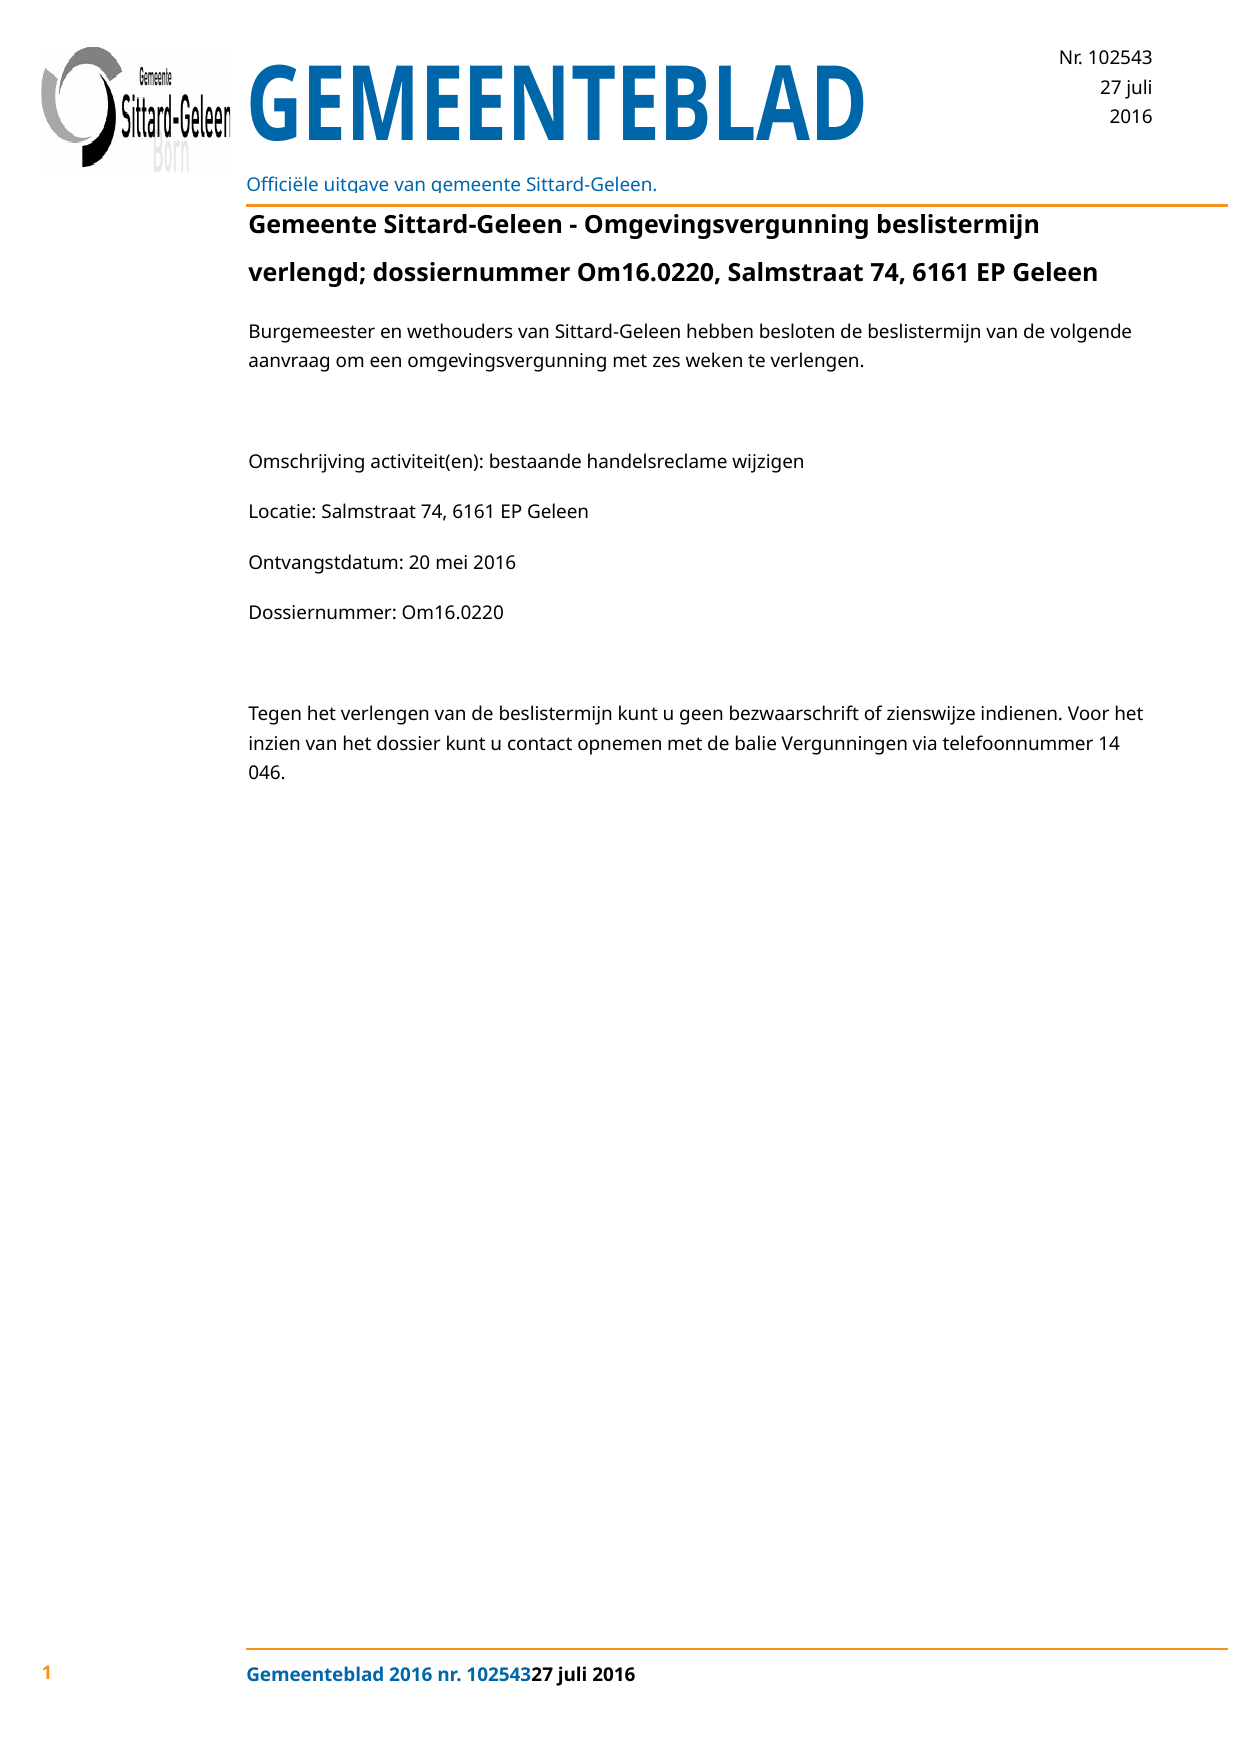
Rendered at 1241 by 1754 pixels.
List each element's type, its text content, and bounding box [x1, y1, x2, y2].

text Ontvangstdatum: 20 mei 2016 [248, 549, 1152, 575]
picture [41, 47, 231, 172]
text Tegen het verlengen van de beslistermijn kunt u geen bezwaarschrift of zienswijze indienen. Voor het inzien van het dossier kunt u contact opnemen met de balie Vergunningen via telefoonnummer 14 046. [248, 700, 1152, 785]
text Locatie: Salmstraat 74, 6161 EP Geleen [248, 499, 1152, 524]
text Omschrijving activiteit(en): bestaande handelsreclame wijzigen [248, 448, 1152, 474]
text Burgemeester en wethouders van Sittard-Geleen hebben besloten de beslistermijn van de volgende aanvraag om een omgevingsvergunning met zes weken te verlengen. [248, 318, 1152, 373]
text Dossiernummer: Om16.0220 [248, 599, 1152, 625]
text Gemeente Sittard-Geleen - Omgevingsvergunning beslistermijn verlengd; dossiernummer Om16.0220, Salmstraat 74, 6161 EP Geleen [248, 207, 1152, 288]
